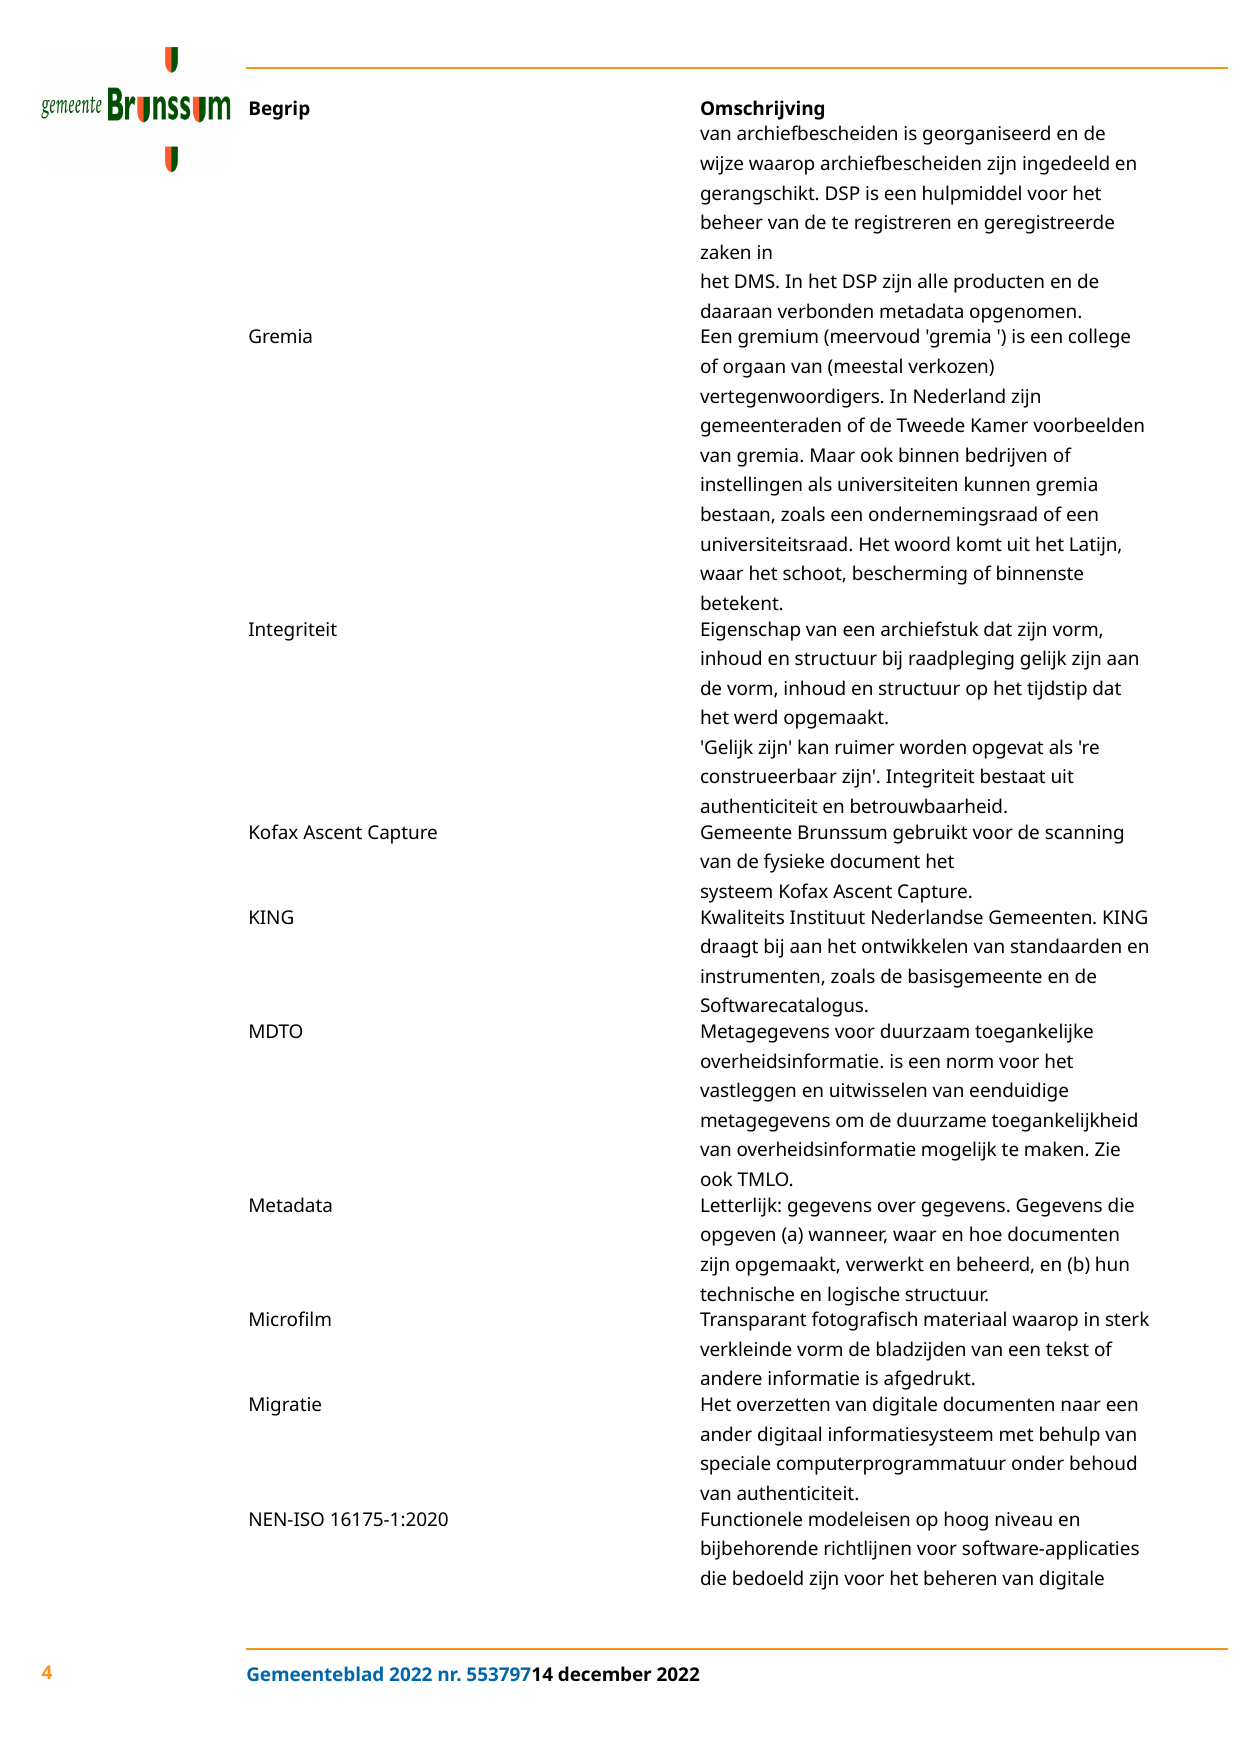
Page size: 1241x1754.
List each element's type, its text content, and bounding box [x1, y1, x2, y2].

table_cell Gremia [248, 324, 700, 616]
table_cell Microfilm [248, 1306, 700, 1391]
table_cell Kofax Ascent Capture [248, 819, 700, 904]
table_cell Het overzetten van digitale documenten naar een ander digitaal informatiesysteem met behulp van speciale computerprogrammatuur onder behoud van authenticiteit. [700, 1391, 1152, 1506]
table_cell KING [248, 904, 700, 1018]
table_cell Metagegevens voor duurzaam toegankelijke overheidsinformatie. is een norm voor het vastleggen en uitwisselen van eenduidige metagegevens om de duurzame toegankelijkheid van overheidsinformatie mogelijk te maken. Zie ook TMLO. [700, 1018, 1152, 1192]
table_cell Een gremium (meervoud 'gremia ') is een college of orgaan van (meestal verkozen) vertegenwoordigers. In Nederland zijn gemeenteraden of de Tweede Kamer voorbeelden van gremia. Maar ook binnen bedrijven of instellingen als universiteiten kunnen gremia bestaan, zoals een ondernemingsraad of een universiteitsraad. Het woord komt uit het Latijn, waar het schoot, bescherming of binnenste betekent. [700, 324, 1152, 616]
table_cell Integriteit [248, 616, 700, 819]
table_cell Functionele modeleisen op hoog niveau en bijbehorende richtlijnen voor software-applicaties die bedoeld zijn voor het beheren van digitale [700, 1506, 1152, 1591]
table_cell Transparant fotografisch materiaal waarop in sterk verkleinde vorm de bladzijden van een tekst of andere informatie is afgedrukt. [700, 1306, 1152, 1391]
table_cell Eigenschap van een archiefstuk dat zijn vorm, inhoud en structuur bij raadpleging gelijk zijn aan de vorm, inhoud en structuur op het tijdstip dat het werd opgemaakt. 'Gelijk zijn' kan ruimer worden opgevat als 're construeerbaar zijn'. Integriteit bestaat uit authenticiteit en betrouwbaarheid. [700, 616, 1152, 819]
picture [41, 47, 231, 172]
table_cell Migratie [248, 1391, 700, 1506]
table_header Omschrijving [700, 95, 1152, 121]
table_cell MDTO [248, 1018, 700, 1192]
table_cell [248, 121, 700, 324]
table_cell Metadata [248, 1192, 700, 1306]
table_header Begrip [248, 95, 700, 121]
table_cell Kwaliteits Instituut Nederlandse Gemeenten. KING draagt bij aan het ontwikkelen van standaarden en instrumenten, zoals de basisgemeente en de Softwarecatalogus. [700, 904, 1152, 1018]
table_cell NEN-ISO 16175-1:2020 [248, 1506, 700, 1591]
table_cell Gemeente Brunssum gebruikt voor de scanning van de fysieke document het systeem Kofax Ascent Capture. [700, 819, 1152, 904]
table_cell Letterlijk: gegevens over gegevens. Gegevens die opgeven (a) wanneer, waar en hoe documenten zijn opgemaakt, verwerkt en beheerd, en (b) hun technische en logische structuur. [700, 1192, 1152, 1306]
table_cell van archiefbescheiden is georganiseerd en de wijze waarop archiefbescheiden zijn ingedeeld en gerangschikt. DSP is een hulpmiddel voor het beheer van de te registreren en geregistreerde zaken in het DMS. In het DSP zijn alle producten en de daaraan verbonden metadata opgenomen. [700, 121, 1152, 324]
